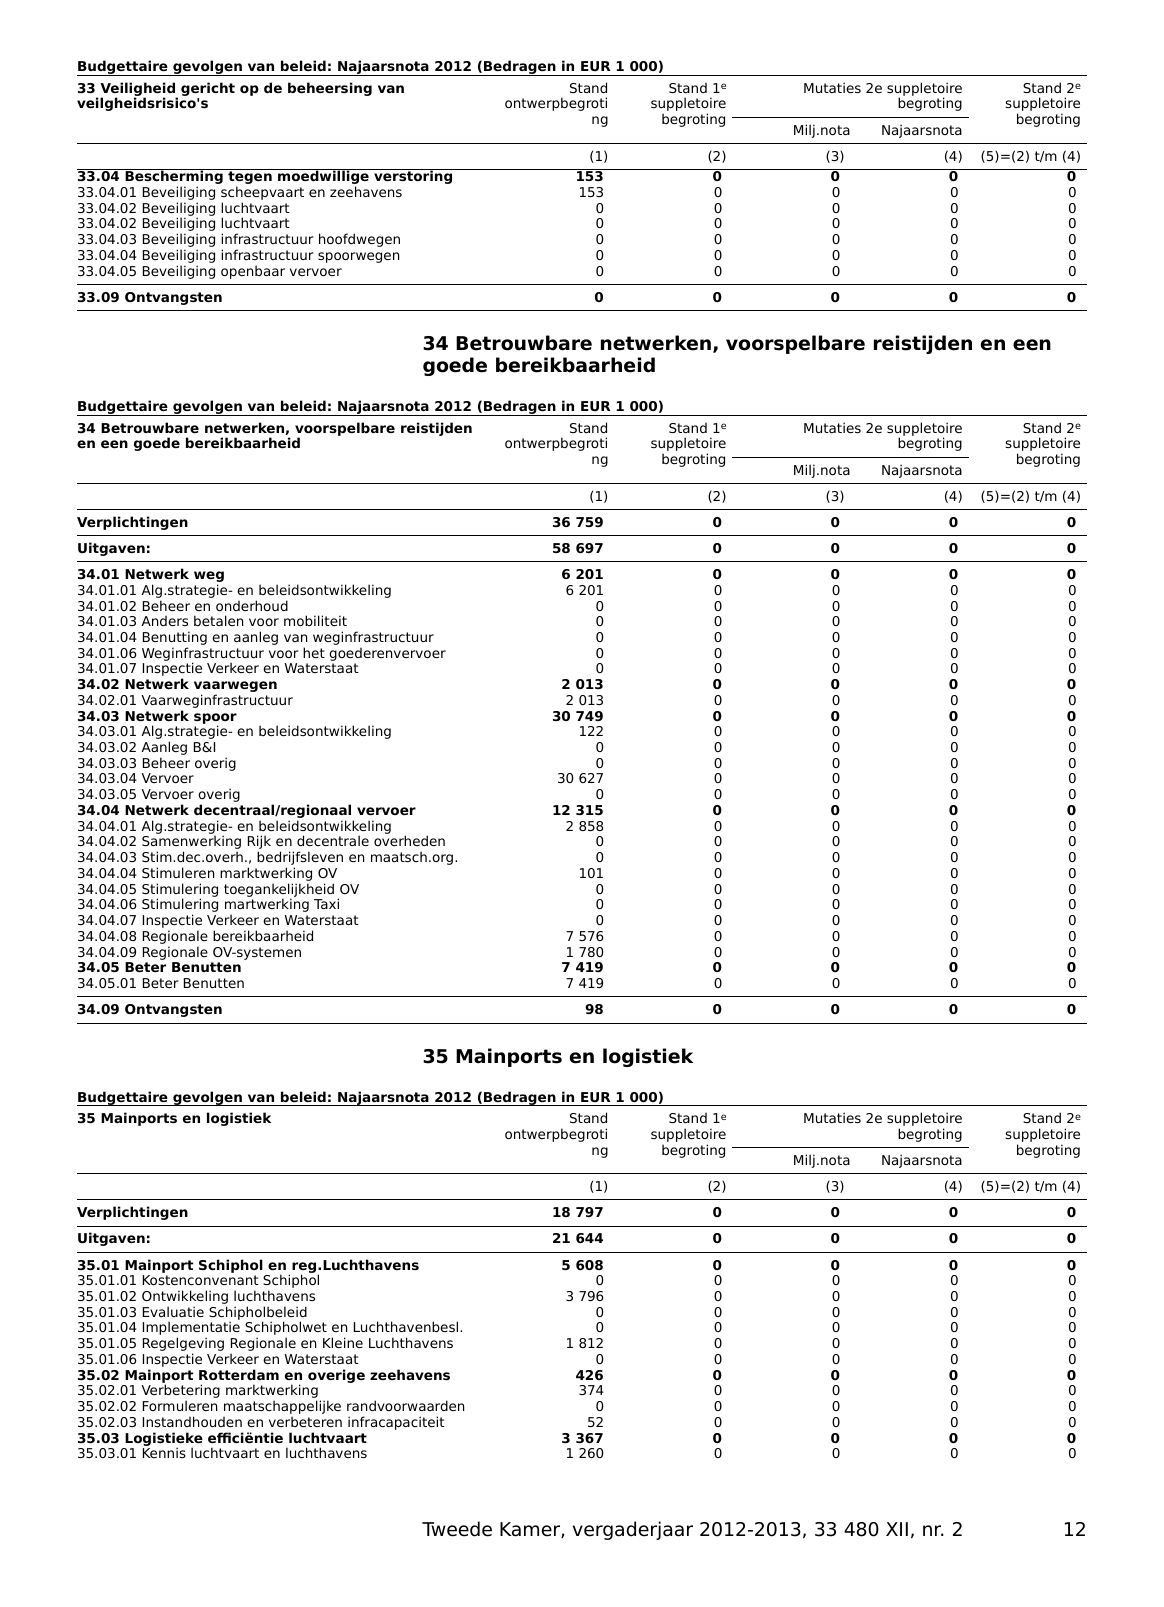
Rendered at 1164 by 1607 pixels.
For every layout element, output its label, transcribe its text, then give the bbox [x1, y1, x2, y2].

table_cell 34.05.01 Beter Benutten [77, 976, 496, 996]
table_cell 0 [969, 850, 1087, 866]
table_cell 122 [496, 724, 614, 740]
table_cell 33.04.02 Beveiliging luchtvaart [77, 200, 496, 216]
table_cell 0 [969, 1336, 1087, 1352]
table_cell 2 013 [496, 693, 614, 708]
table_cell 35.02.01 Verbetering marktwerking [77, 1383, 496, 1399]
table_cell 52 [496, 1415, 614, 1430]
table_cell 34.03.03 Beheer overig [77, 756, 496, 771]
table_cell 34.05 Beter Benutten [77, 960, 496, 976]
table_cell 0 [614, 1200, 732, 1226]
table_cell 0 [732, 1273, 850, 1289]
table_cell 0 [850, 771, 968, 787]
table_cell 34.01.03 Anders betalen voor mobiliteit [77, 614, 496, 630]
table_cell 0 [850, 866, 968, 881]
table_cell 0 [496, 614, 614, 630]
table_cell 0 [614, 897, 732, 913]
table_cell 0 [850, 740, 968, 756]
table_cell 0 [850, 881, 968, 897]
table_cell 0 [614, 803, 732, 818]
table_cell 0 [614, 1320, 732, 1336]
table_cell 0 [969, 709, 1087, 724]
table_cell 12 315 [496, 803, 614, 818]
table_cell 0 [496, 1273, 614, 1289]
table_cell 0 [496, 1305, 614, 1320]
table_cell (4) [850, 144, 968, 169]
table_cell 0 [850, 1273, 968, 1289]
table_cell 34.04.05 Stimulering toegankelijkheid OV [77, 881, 496, 897]
table_cell 0 [850, 677, 968, 693]
table_cell 0 [850, 614, 968, 630]
table_cell 0 [850, 850, 968, 866]
table_cell Stand ontwerpbegroting [496, 416, 614, 483]
table_cell 0 [732, 562, 850, 583]
table_cell 0 [969, 536, 1087, 561]
table_cell 0 [496, 285, 614, 310]
table_cell 0 [969, 1368, 1087, 1383]
table_cell 0 [969, 170, 1087, 185]
table_cell 0 [969, 1200, 1087, 1226]
table_cell 35.01.06 Inspectie Verkeer en Waterstaat [77, 1352, 496, 1367]
table_cell 374 [496, 1383, 614, 1399]
table_cell 0 [732, 740, 850, 756]
table_cell 0 [614, 709, 732, 724]
table_cell 35.01.05 Regelgeving Regionale en Kleine Luchthavens [77, 1336, 496, 1352]
table_cell 0 [732, 756, 850, 771]
table_cell 0 [732, 1399, 850, 1415]
table_cell 0 [969, 803, 1087, 818]
table_cell 98 [496, 997, 614, 1022]
table_cell 0 [850, 1415, 968, 1430]
table_cell 18 797 [496, 1200, 614, 1226]
table_cell 0 [614, 1430, 732, 1446]
table_cell 0 [969, 724, 1087, 740]
table_cell 0 [614, 913, 732, 929]
table_cell 0 [496, 834, 614, 850]
table_cell 0 [496, 1352, 614, 1367]
table_cell 0 [732, 536, 850, 561]
table_cell 0 [732, 1289, 850, 1304]
table_cell 0 [614, 1273, 732, 1289]
table_cell 0 [614, 1227, 732, 1252]
table_cell 0 [969, 232, 1087, 248]
table_cell 0 [850, 1253, 968, 1273]
table_cell 0 [850, 834, 968, 850]
table_cell 0 [850, 803, 968, 818]
table_cell (2) [614, 144, 732, 169]
table_cell Verplichtingen [77, 510, 496, 535]
table_cell 34.01.06 Weginfrastructuur voor het goederenvervoer [77, 646, 496, 661]
table_cell 0 [732, 510, 850, 535]
table_cell 0 [614, 693, 732, 708]
table_cell 34.01.02 Beheer en onderhoud [77, 598, 496, 614]
table_cell 0 [732, 1305, 850, 1320]
table_cell [77, 484, 496, 509]
table_cell 0 [969, 1227, 1087, 1252]
table_cell 0 [969, 960, 1087, 976]
table_cell 0 [969, 787, 1087, 803]
table_cell 0 [614, 960, 732, 976]
table_cell Mutaties 2e suppletoire begroting [732, 1106, 968, 1147]
table_cell 0 [850, 960, 968, 976]
table_cell 0 [614, 1253, 732, 1273]
table_cell 34.04 Netwerk decentraal/regionaal vervoer [77, 803, 496, 818]
table_cell 0 [969, 598, 1087, 614]
table_cell 0 [614, 614, 732, 630]
table_cell Uitgaven: [77, 1227, 496, 1252]
table_cell 0 [969, 1415, 1087, 1430]
table_cell 0 [614, 1415, 732, 1430]
table_cell 0 [850, 819, 968, 834]
table_cell 0 [732, 1227, 850, 1252]
table_cell 0 [732, 248, 850, 263]
table_cell 0 [969, 200, 1087, 216]
table_cell 0 [614, 598, 732, 614]
table_cell 0 [732, 216, 850, 232]
table_cell 0 [614, 677, 732, 693]
table_cell 0 [732, 170, 850, 185]
table_cell 0 [850, 976, 968, 996]
table_cell Stand 1e suppletoire begroting [614, 1106, 732, 1173]
table_cell 30 627 [496, 771, 614, 787]
table_cell 0 [496, 598, 614, 614]
table_cell 0 [614, 740, 732, 756]
table_cell 0 [850, 693, 968, 708]
table_cell 0 [496, 1399, 614, 1415]
table_cell 0 [969, 771, 1087, 787]
table_cell 0 [614, 285, 732, 310]
table_cell Mutaties 2e suppletoire begroting [732, 76, 968, 117]
table_cell 0 [850, 598, 968, 614]
table_cell 0 [614, 200, 732, 216]
table_cell 34.04.07 Inspectie Verkeer en Waterstaat [77, 913, 496, 929]
table_cell 0 [614, 850, 732, 866]
table_cell 0 [850, 997, 968, 1022]
table_cell 0 [969, 1305, 1087, 1320]
table_cell 35.01.03 Evaluatie Schipholbeleid [77, 1305, 496, 1320]
table_cell 34.03.01 Alg.strategie- en beleidsontwikkeling [77, 724, 496, 740]
table_cell 153 [496, 185, 614, 200]
table_cell 0 [969, 583, 1087, 598]
table_cell 33.04 Bescherming tegen moedwillige verstoring [77, 170, 496, 185]
table_cell (2) [614, 1174, 732, 1199]
table_cell 0 [969, 185, 1087, 200]
table_cell 0 [496, 850, 614, 866]
table_cell 0 [496, 630, 614, 646]
table_cell 0 [496, 897, 614, 913]
table_cell 0 [850, 1289, 968, 1304]
table_cell 0 [614, 216, 732, 232]
table_cell 0 [732, 630, 850, 646]
table_cell 0 [496, 740, 614, 756]
table_cell 0 [614, 819, 732, 834]
table_cell Uitgaven: [77, 536, 496, 561]
table_cell 0 [850, 536, 968, 561]
table_cell 34.04.02 Samenwerking Rijk en decentrale overheden [77, 834, 496, 850]
table_cell 0 [614, 976, 732, 996]
table_cell 0 [850, 709, 968, 724]
table_cell 0 [614, 510, 732, 535]
table_cell 0 [732, 929, 850, 944]
table_cell 0 [614, 1368, 732, 1383]
table_cell Stand 2e suppletoire begroting [969, 1106, 1087, 1173]
table_cell 0 [496, 263, 614, 284]
table_cell 0 [969, 913, 1087, 929]
table_cell 0 [614, 866, 732, 881]
table_cell 0 [614, 724, 732, 740]
table_cell 35.03 Logistieke efficiëntie luchtvaart [77, 1430, 496, 1446]
table_cell (4) [850, 484, 968, 509]
table_cell 33.04.05 Beveiliging openbaar vervoer [77, 263, 496, 284]
table_cell 0 [969, 1430, 1087, 1446]
table_cell 0 [732, 232, 850, 248]
table_cell 0 [614, 997, 732, 1022]
table_cell 3 367 [496, 1430, 614, 1446]
table_cell 0 [732, 976, 850, 996]
table_cell 0 [850, 216, 968, 232]
table_cell (1) [496, 484, 614, 509]
table_cell 0 [969, 866, 1087, 881]
table_cell 0 [732, 897, 850, 913]
table_cell 0 [850, 661, 968, 677]
table_cell Stand 2e suppletoire begroting [969, 416, 1087, 483]
table_cell 0 [496, 1320, 614, 1336]
table_cell 0 [614, 1305, 732, 1320]
table_cell [77, 1174, 496, 1199]
table_cell 0 [969, 510, 1087, 535]
table_cell 101 [496, 866, 614, 881]
table_cell 0 [732, 1253, 850, 1273]
table_cell 0 [969, 929, 1087, 944]
table_cell 0 [850, 1336, 968, 1352]
table_cell 1 260 [496, 1446, 614, 1462]
table_cell (3) [732, 144, 850, 169]
table_cell 0 [732, 1368, 850, 1383]
table_cell 0 [614, 1289, 732, 1304]
table_cell 0 [969, 677, 1087, 693]
table_cell 0 [496, 216, 614, 232]
table_cell 0 [732, 1320, 850, 1336]
table_cell 0 [732, 771, 850, 787]
table_cell 0 [850, 1200, 968, 1226]
table_cell 33.04.04 Beveiliging infrastructuur spoorwegen [77, 248, 496, 263]
table_cell (4) [850, 1174, 968, 1199]
table_cell 0 [496, 787, 614, 803]
table_cell 0 [969, 997, 1087, 1022]
table_cell (1) [496, 1174, 614, 1199]
table_cell 0 [732, 881, 850, 897]
table_cell 0 [732, 960, 850, 976]
table_cell 34.03.05 Vervoer overig [77, 787, 496, 803]
table_cell (3) [732, 1174, 850, 1199]
table_cell 0 [732, 1352, 850, 1367]
table_cell 33.04.01 Beveiliging scheepvaart en zeehavens [77, 185, 496, 200]
table_cell [77, 144, 496, 169]
table_cell 0 [614, 536, 732, 561]
table_cell 0 [614, 170, 732, 185]
table_cell 0 [969, 819, 1087, 834]
table_cell 0 [850, 1320, 968, 1336]
table_cell 34.03.04 Vervoer [77, 771, 496, 787]
table_cell 0 [732, 1336, 850, 1352]
table_cell 0 [969, 661, 1087, 677]
table_cell 0 [614, 646, 732, 661]
table_cell (5)=(2) t/m (4) [969, 144, 1087, 169]
table_cell 0 [969, 693, 1087, 708]
table_cell 0 [969, 897, 1087, 913]
table_cell 0 [969, 740, 1087, 756]
table_cell 0 [969, 263, 1087, 284]
table_cell Verplichtingen [77, 1200, 496, 1226]
table_cell 0 [969, 562, 1087, 583]
table_cell 1 812 [496, 1336, 614, 1352]
table_cell 0 [850, 1446, 968, 1462]
table_cell 0 [732, 913, 850, 929]
table_cell 0 [850, 1399, 968, 1415]
table_cell 0 [614, 834, 732, 850]
table_cell 1 780 [496, 944, 614, 960]
table_cell 0 [850, 232, 968, 248]
table_cell Stand 1e suppletoire begroting [614, 416, 732, 483]
table_cell 0 [732, 598, 850, 614]
table_cell 0 [850, 913, 968, 929]
table_cell Milj.nota [732, 458, 850, 483]
table_cell (3) [732, 484, 850, 509]
table_cell 0 [614, 185, 732, 200]
table_cell 35.02.02 Formuleren maatschappelijke randvoorwaarden [77, 1399, 496, 1415]
table_cell Milj.nota [732, 1148, 850, 1173]
table_cell 34.01.04 Benutting en aanleg van weginfrastructuur [77, 630, 496, 646]
table_cell 0 [850, 929, 968, 944]
table_cell 34.03.02 Aanleg B&I [77, 740, 496, 756]
table_header Budgettaire gevolgen van beleid: Najaarsnota 2012 (Bedragen in EUR 1 000) [77, 1090, 1087, 1105]
table_cell 34.04.03 Stim.dec.overh., bedrijfsleven en maatsch.org. [77, 850, 496, 866]
table_cell 35.02 Mainport Rotterdam en overige zeehavens [77, 1368, 496, 1383]
table_cell 0 [969, 1273, 1087, 1289]
table_cell 0 [732, 614, 850, 630]
table_cell 0 [614, 944, 732, 960]
table_cell 0 [732, 850, 850, 866]
table_cell 0 [850, 1305, 968, 1320]
table_cell 153 [496, 170, 614, 185]
subtitle 34 Betrouwbare netwerken, voorspelbare reistijden en een goede bereikbaarheid [422, 333, 1087, 377]
table_cell 35.02.03 Instandhouden en verbeteren infracapaciteit [77, 1415, 496, 1430]
table_cell 34.01 Netwerk weg [77, 562, 496, 583]
table_cell 0 [969, 646, 1087, 661]
table_cell 0 [969, 1399, 1087, 1415]
table_cell 0 [496, 248, 614, 263]
table_cell Stand 1e suppletoire begroting [614, 76, 732, 143]
table_cell 34.02 Netwerk vaarwegen [77, 677, 496, 693]
table_cell 21 644 [496, 1227, 614, 1252]
table_cell 6 201 [496, 562, 614, 583]
table_cell 34.01.07 Inspectie Verkeer en Waterstaat [77, 661, 496, 677]
table_cell 0 [614, 630, 732, 646]
table_cell 0 [496, 646, 614, 661]
table_cell 0 [969, 1320, 1087, 1336]
table_cell (5)=(2) t/m (4) [969, 1174, 1087, 1199]
table_cell 6 201 [496, 583, 614, 598]
table_cell 0 [732, 1446, 850, 1462]
table_cell 0 [732, 1200, 850, 1226]
table_cell 0 [850, 1368, 968, 1383]
table_cell 0 [614, 232, 732, 248]
table_cell 7 419 [496, 976, 614, 996]
table_cell 34.01.01 Alg.strategie- en beleidsontwikkeling [77, 583, 496, 598]
table_cell 0 [969, 1352, 1087, 1367]
table_cell 0 [969, 944, 1087, 960]
table_cell 0 [969, 630, 1087, 646]
table_cell 0 [850, 1430, 968, 1446]
table_cell 0 [614, 756, 732, 771]
table_cell 0 [969, 881, 1087, 897]
table_cell 0 [969, 1289, 1087, 1304]
table_cell 0 [732, 263, 850, 284]
table_cell (2) [614, 484, 732, 509]
table_cell (5)=(2) t/m (4) [969, 484, 1087, 509]
table_cell 0 [732, 661, 850, 677]
subtitle 35 Mainports en logistiek [422, 1046, 1087, 1068]
table_cell 0 [732, 819, 850, 834]
table_cell 34.04.04 Stimuleren marktwerking OV [77, 866, 496, 881]
table_cell 0 [969, 756, 1087, 771]
table_cell 0 [969, 216, 1087, 232]
table_cell 34.04.01 Alg.strategie- en beleidsontwikkeling [77, 819, 496, 834]
table_cell 34.02.01 Vaarweginfrastructuur [77, 693, 496, 708]
table_cell 0 [969, 834, 1087, 850]
table_cell Najaarsnota [850, 1148, 968, 1173]
table_cell 0 [732, 677, 850, 693]
table_cell 33.04.03 Beveiliging infrastructuur hoofdwegen [77, 232, 496, 248]
table_cell 0 [614, 881, 732, 897]
table_cell 5 608 [496, 1253, 614, 1273]
table_cell 0 [496, 661, 614, 677]
table_cell 34.04.08 Regionale bereikbaarheid [77, 929, 496, 944]
table_cell 2 858 [496, 819, 614, 834]
table_cell Mutaties 2e suppletoire begroting [732, 416, 968, 457]
table_cell 30 749 [496, 709, 614, 724]
table_cell 34.04.09 Regionale OV-systemen [77, 944, 496, 960]
table_cell 0 [850, 562, 968, 583]
table_cell 0 [969, 1383, 1087, 1399]
table_cell 0 [969, 248, 1087, 263]
table_cell 34.03 Netwerk spoor [77, 709, 496, 724]
table_cell 35.03.01 Kennis luchtvaart en luchthavens [77, 1446, 496, 1462]
table_cell 0 [496, 881, 614, 897]
table_cell 0 [850, 646, 968, 661]
table_cell 0 [732, 709, 850, 724]
table_cell 0 [732, 787, 850, 803]
table_cell 0 [732, 200, 850, 216]
table_cell 0 [969, 1446, 1087, 1462]
table_cell 0 [732, 185, 850, 200]
table_cell 0 [614, 263, 732, 284]
table_cell 0 [732, 1383, 850, 1399]
table_cell 0 [614, 1336, 732, 1352]
table_cell 0 [850, 787, 968, 803]
table_cell 0 [850, 944, 968, 960]
table_cell 0 [732, 285, 850, 310]
table_cell 426 [496, 1368, 614, 1383]
table_cell 0 [850, 200, 968, 216]
table_cell 0 [969, 285, 1087, 310]
table_cell 0 [614, 1446, 732, 1462]
table_cell 0 [969, 614, 1087, 630]
table_cell 36 759 [496, 510, 614, 535]
table_cell 0 [850, 185, 968, 200]
table_cell 33 Veiligheid gericht op de beheersing van veilgheidsrisico's [77, 76, 496, 143]
table_cell 34 Betrouwbare netwerken, voorspelbare reistijden en een goede bereikbaarheid [77, 416, 496, 483]
table_cell 35.01 Mainport Schiphol en reg.Luchthavens [77, 1253, 496, 1273]
table_cell 0 [614, 248, 732, 263]
table_cell 0 [850, 248, 968, 263]
table_cell 0 [969, 976, 1087, 996]
table_cell 33.09 Ontvangsten [77, 285, 496, 310]
table_cell Stand ontwerpbegroting [496, 76, 614, 143]
table_cell 0 [496, 200, 614, 216]
table_cell 0 [496, 756, 614, 771]
table_cell 0 [732, 1415, 850, 1430]
table_cell 35 Mainports en logistiek [77, 1106, 496, 1173]
table_cell 34.09 Ontvangsten [77, 997, 496, 1022]
table_cell 0 [850, 630, 968, 646]
table_cell 0 [732, 834, 850, 850]
table_cell 0 [732, 646, 850, 661]
table_cell 35.01.04 Implementatie Schipholwet en Luchthavenbesl. [77, 1320, 496, 1336]
table_cell Najaarsnota [850, 458, 968, 483]
table_cell 0 [732, 803, 850, 818]
table_cell 0 [732, 1430, 850, 1446]
table_cell 34.04.06 Stimulering martwerking Taxi [77, 897, 496, 913]
table_cell Stand 2e suppletoire begroting [969, 76, 1087, 143]
table_cell 0 [614, 1399, 732, 1415]
table_cell 0 [850, 583, 968, 598]
table_cell 0 [850, 510, 968, 535]
table_cell 35.01.02 Ontwikkeling luchthavens [77, 1289, 496, 1304]
table_cell (1) [496, 144, 614, 169]
table_cell 7 576 [496, 929, 614, 944]
table_cell 0 [850, 285, 968, 310]
table_cell 0 [614, 771, 732, 787]
table_cell 0 [496, 913, 614, 929]
table_header Budgettaire gevolgen van beleid: Najaarsnota 2012 (Bedragen in EUR 1 000) [77, 59, 1087, 75]
table_cell 0 [732, 724, 850, 740]
table_cell 0 [850, 1352, 968, 1367]
table_cell 0 [614, 1352, 732, 1367]
table_cell 0 [732, 866, 850, 881]
table_cell Stand ontwerpbegroting [496, 1106, 614, 1173]
table_cell 0 [850, 897, 968, 913]
table_cell 0 [732, 583, 850, 598]
table_cell 0 [850, 263, 968, 284]
table_cell 58 697 [496, 536, 614, 561]
table_cell 0 [614, 1383, 732, 1399]
table_cell 0 [850, 1227, 968, 1252]
table_cell 0 [614, 929, 732, 944]
table_header Budgettaire gevolgen van beleid: Najaarsnota 2012 (Bedragen in EUR 1 000) [77, 399, 1087, 415]
table_cell 33.04.02 Beveiliging luchtvaart [77, 216, 496, 232]
table_cell 0 [969, 1253, 1087, 1273]
table_cell 0 [732, 944, 850, 960]
table_cell Milj.nota [732, 118, 850, 143]
table_cell 0 [850, 170, 968, 185]
table_cell Najaarsnota [850, 118, 968, 143]
table_cell 0 [496, 232, 614, 248]
table_cell 35.01.01 Kostenconvenant Schiphol [77, 1273, 496, 1289]
table_cell 0 [732, 693, 850, 708]
table_cell 0 [614, 583, 732, 598]
table_cell 0 [614, 661, 732, 677]
table_cell 0 [614, 787, 732, 803]
table_cell 0 [732, 997, 850, 1022]
table_cell 3 796 [496, 1289, 614, 1304]
table_cell 0 [850, 756, 968, 771]
table_cell 7 419 [496, 960, 614, 976]
table_cell 0 [614, 562, 732, 583]
table_cell 0 [850, 1383, 968, 1399]
table_cell 2 013 [496, 677, 614, 693]
table_cell 0 [850, 724, 968, 740]
